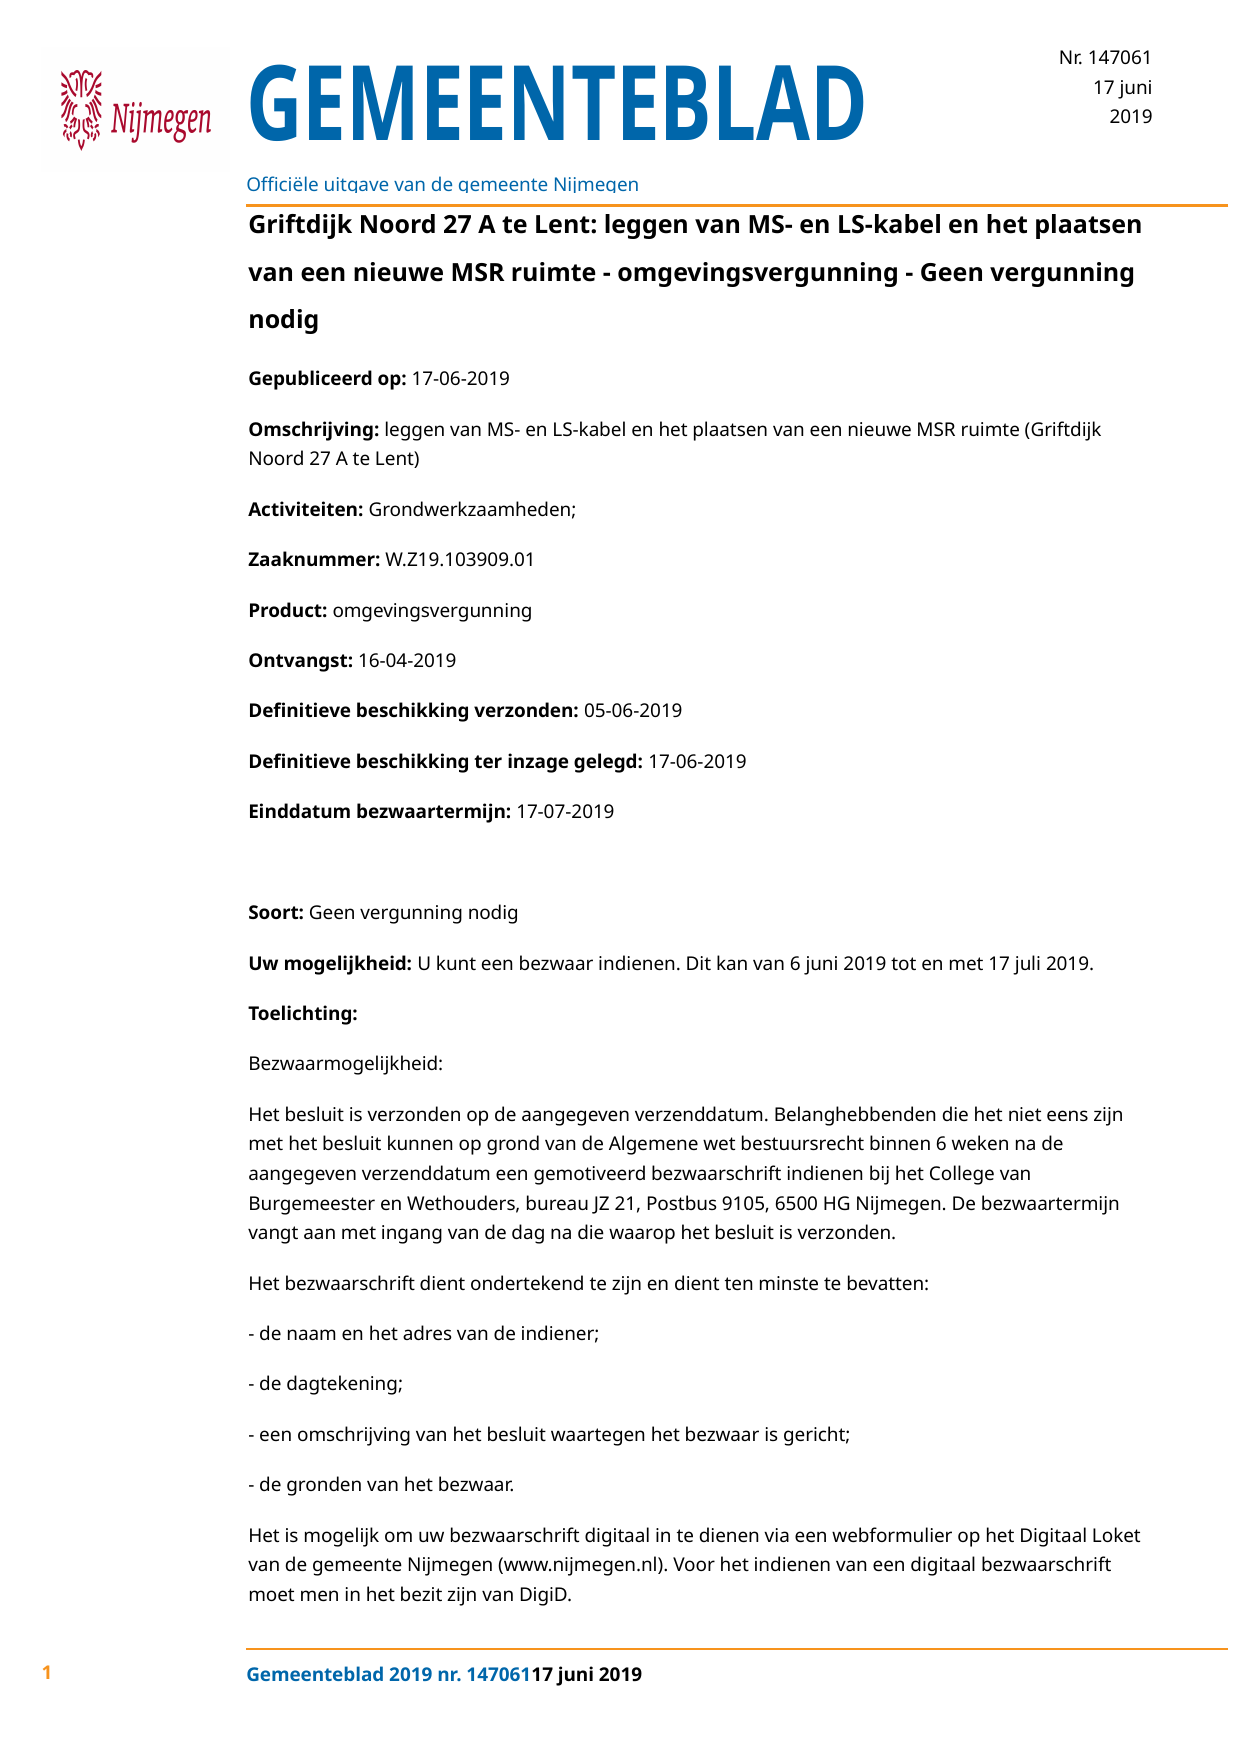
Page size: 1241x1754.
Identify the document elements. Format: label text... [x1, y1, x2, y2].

picture [41, 47, 231, 172]
text Product: omgevingsvergunning [248, 597, 1152, 622]
text Uw mogelijkheid: U kunt een bezwaar indienen. Dit kan van 6 juni 2019 tot en met 17 juli 2019. [248, 950, 1152, 975]
text Definitieve beschikking ter inzage gelegd: 17-06-2019 [248, 748, 1152, 774]
text Einddatum bezwaartermijn: 17-07-2019 [248, 798, 1152, 824]
text Het is mogelijk om uw bezwaarschrift digitaal in te dienen via een webformulier op het Digitaal Loket van de gemeente Nijmegen (www.nijmegen.nl). Voor het indienen van een digitaal bezwaarschrift moet men in het bezit zijn van DigiD. [248, 1522, 1152, 1607]
text Het besluit is verzonden op de aangegeven verzenddatum. Belanghebbenden die het niet eens zijn met het besluit kunnen op grond van de Algemene wet bestuursrecht binnen 6 weken na de aangegeven verzenddatum een gemotiveerd bezwaarschrift indienen bij het College van Burgemeester en Wethouders, bureau JZ 21, Postbus 9105, 6500 HG Nijmegen. De bezwaartermijn vangt aan met ingang van de dag na die waarop het besluit is verzonden. [248, 1101, 1152, 1245]
text Griftdijk Noord 27 A te Lent: leggen van MS- en LS-kabel en het plaatsen van een nieuwe MSR ruimte - omgevingsvergunning - Geen vergunning nodig [248, 207, 1152, 336]
text Gepubliceerd op: 17-06-2019 [248, 366, 1152, 391]
text - de gronden van het bezwaar. [248, 1471, 1152, 1497]
text Toelichting: [248, 1000, 1152, 1026]
text Ontvangst: 16-04-2019 [248, 647, 1152, 673]
text Activiteiten: Grondwerkzaamheden; [248, 496, 1152, 522]
text Zaaknummer: W.Z19.103909.01 [248, 546, 1152, 572]
text Het bezwaarschrift dient ondertekend te zijn en dient ten minste te bevatten: [248, 1270, 1152, 1295]
text Soort: Geen vergunning nodig [248, 899, 1152, 925]
text Definitieve beschikking verzonden: 05-06-2019 [248, 698, 1152, 723]
text Bezwaarmogelijkheid: [248, 1051, 1152, 1076]
text - een omschrijving van het besluit waartegen het bezwaar is gericht; [248, 1421, 1152, 1447]
text - de naam en het adres van de indiener; [248, 1320, 1152, 1346]
text - de dagtekening; [248, 1371, 1152, 1396]
text Omschrijving: leggen van MS- en LS-kabel en het plaatsen van een nieuwe MSR ruimte (Griftdijk Noord 27 A te Lent) [248, 416, 1152, 471]
